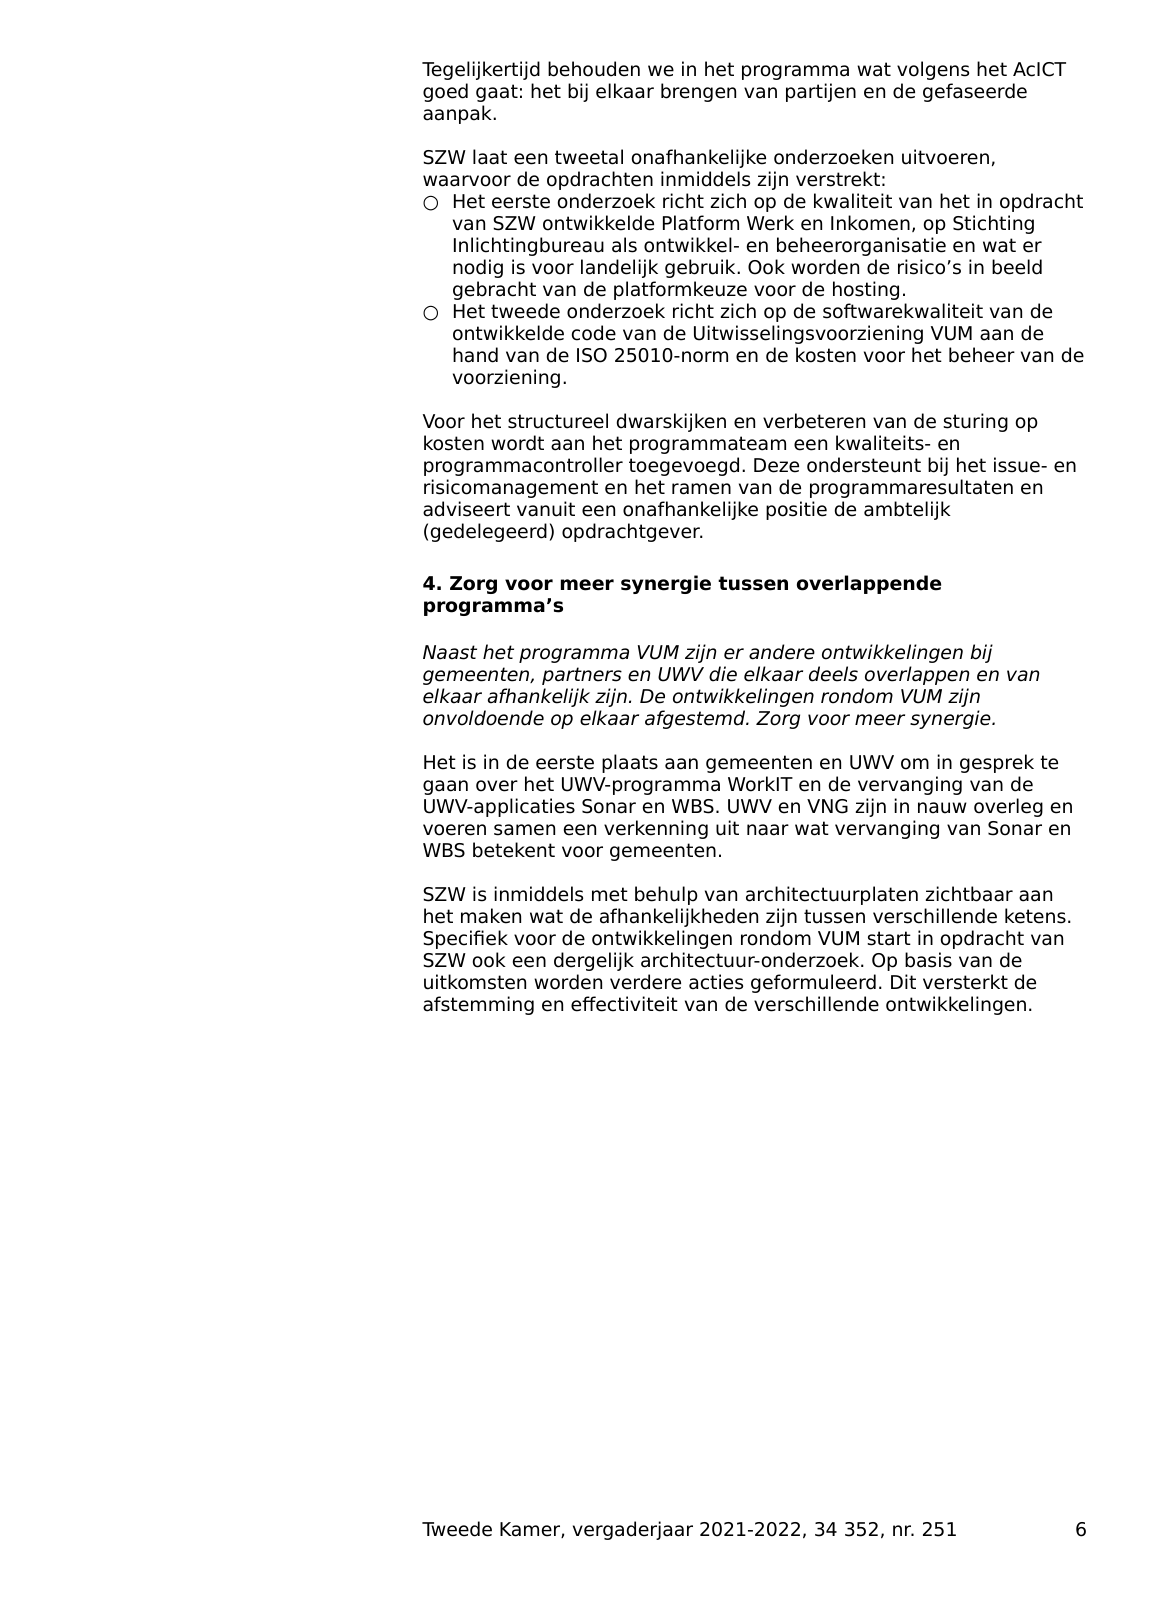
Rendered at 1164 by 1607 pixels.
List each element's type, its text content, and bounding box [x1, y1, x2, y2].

text ○ Het eerste onderzoek richt zich op de kwaliteit van het in opdracht van SZW ontwikkelde Platform Werk en Inkomen, op Stichting Inlichtingbureau als ontwikkel- en beheerorganisatie en wat er nodig is voor landelijk gebruik. Ook worden de risico’s in beeld gebracht van de platformkeuze voor de hosting. [422, 191, 1087, 301]
subtitle 4. Zorg voor meer synergie tussen overlappende programma’s [422, 573, 1087, 617]
text Voor het structureel dwarskijken en verbeteren van de sturing op kosten wordt aan het programmateam een kwaliteits- en programmacontroller toegevoegd. Deze ondersteunt bij het issue- en risicomanagement en het ramen van de programmaresultaten en adviseert vanuit een onafhankelijke positie de ambtelijk (gedelegeerd) opdrachtgever. [422, 411, 1087, 543]
text SZW is inmiddels met behulp van architectuurplaten zichtbaar aan het maken wat de afhankelijkheden zijn tussen verschillende ketens. Specifiek voor de ontwikkelingen rondom VUM start in opdracht van SZW ook een dergelijk architectuur-onderzoek. Op basis van de uitkomsten worden verdere acties geformuleerd. Dit versterkt de afstemming en effectiviteit van de verschillende ontwikkelingen. [422, 884, 1087, 1016]
text Het is in de eerste plaats aan gemeenten en UWV om in gesprek te gaan over het UWV-programma WorkIT en de vervanging van de UWV-applicaties Sonar en WBS. UWV en VNG zijn in nauw overleg en voeren samen een verkenning uit naar wat vervanging van Sonar en WBS betekent voor gemeenten. [422, 752, 1087, 862]
text SZW laat een tweetal onafhankelijke onderzoeken uitvoeren, waarvoor de opdrachten inmiddels zijn verstrekt: [422, 147, 1087, 191]
text Naast het programma VUM zijn er andere ontwikkelingen bij gemeenten, partners en UWV die elkaar deels overlappen en van elkaar afhankelijk zijn. De ontwikkelingen rondom VUM zijn onvoldoende op elkaar afgestemd. Zorg voor meer synergie. [422, 642, 1087, 730]
text Tegelijkertijd behouden we in het programma wat volgens het AcICT goed gaat: het bij elkaar brengen van partijen en de gefaseerde aanpak. [422, 59, 1087, 125]
text ○ Het tweede onderzoek richt zich op de softwarekwaliteit van de ontwikkelde code van de Uitwisselingsvoorziening VUM aan de hand van de ISO 25010-norm en de kosten voor het beheer van de voorziening. [422, 301, 1087, 389]
